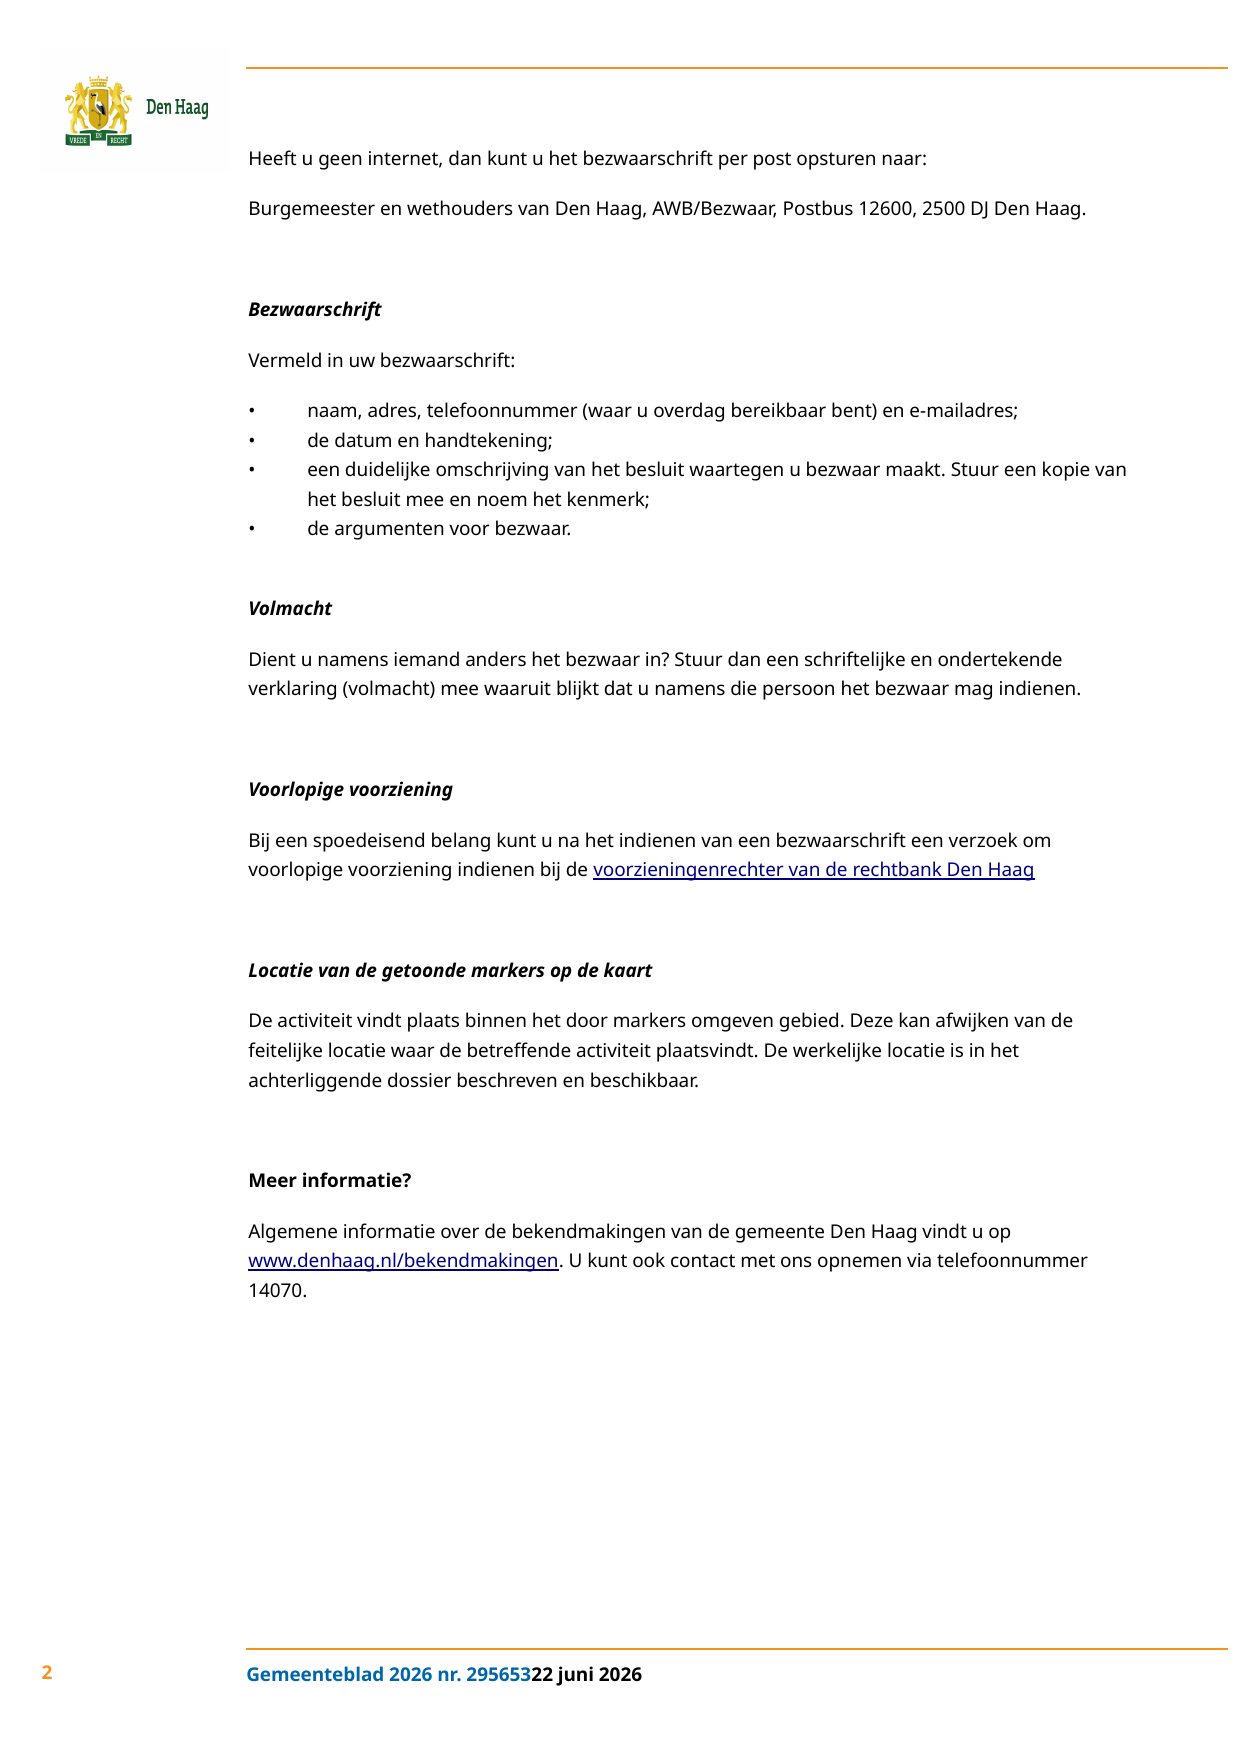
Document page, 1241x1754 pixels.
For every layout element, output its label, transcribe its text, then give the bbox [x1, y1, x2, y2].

text Vermeld in uw bezwaarschrift: [248, 347, 1152, 373]
text Bezwaarschrift [248, 296, 1152, 322]
list een duidelijke omschrijving van het besluit waartegen u bezwaar maakt. Stuur een kopie van het besluit mee en noem het kenmerk; [248, 456, 1152, 512]
text Bij een spoedeisend belang kunt u na het indienen van een bezwaarschrift een verzoek om voorlopige voorziening indienen bij de voorzieningenrechter van de rechtbank Den Haag [248, 827, 1152, 882]
list naam, adres, telefoonnummer (waar u overdag bereikbaar bent) en e-mailadres; [248, 397, 1152, 423]
text Dient u namens iemand anders het bezwaar in? Stuur dan een schriftelijke en ondertekende verklaring (volmacht) mee waaruit blijkt dat u namens die persoon het bezwaar mag indienen. [248, 646, 1152, 701]
text Burgemeester en wethouders van Den Haag, AWB/Bezwaar, Postbus 12600, 2500 DJ Den Haag. [248, 196, 1152, 221]
list de datum en handtekening; [248, 427, 1152, 453]
text Volmacht [248, 596, 1152, 621]
text Heeft u geen internet, dan kunt u het bezwaarschrift per post opsturen naar: [248, 145, 1152, 171]
text Locatie van de getoonde markers op de kaart [248, 957, 1152, 983]
list de argumenten voor bezwaar. [248, 516, 1152, 541]
picture [41, 47, 231, 172]
text Voorlopige voorziening [248, 776, 1152, 802]
text De activiteit vindt plaats binnen het door markers omgeven gebied. Deze kan afwijken van de feitelijke locatie waar de betreffende activiteit plaatsvindt. De werkelijke locatie is in het achterliggende dossier beschreven en beschikbaar. [248, 1008, 1152, 1093]
text Algemene informatie over de bekendmakingen van de gemeente Den Haag vindt u op www.denhaag.nl/bekendmakingen. U kunt ook contact met ons opnemen via telefoonnummer 14070. [248, 1218, 1152, 1303]
text Meer informatie? [248, 1168, 1152, 1193]
